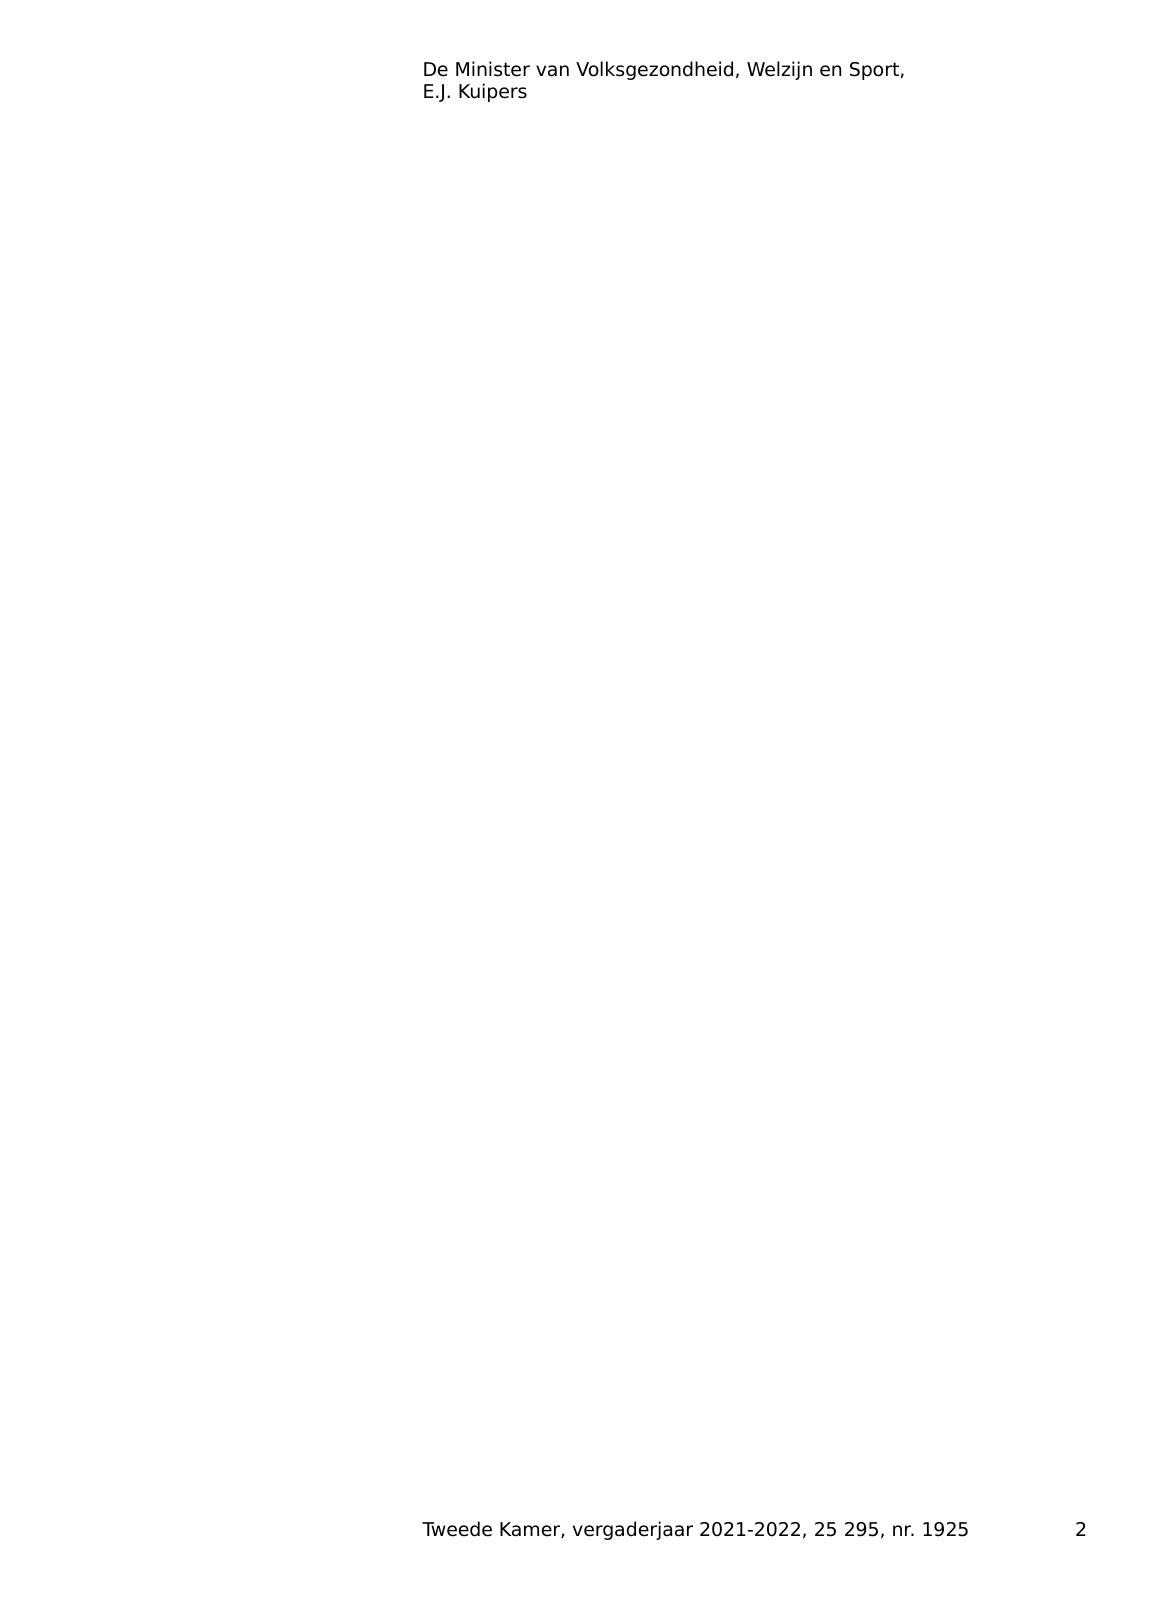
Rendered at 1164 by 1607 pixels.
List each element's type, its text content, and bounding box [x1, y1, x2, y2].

text De Minister van Volksgezondheid, Welzijn en Sport, E.J. Kuipers [422, 59, 1087, 103]
